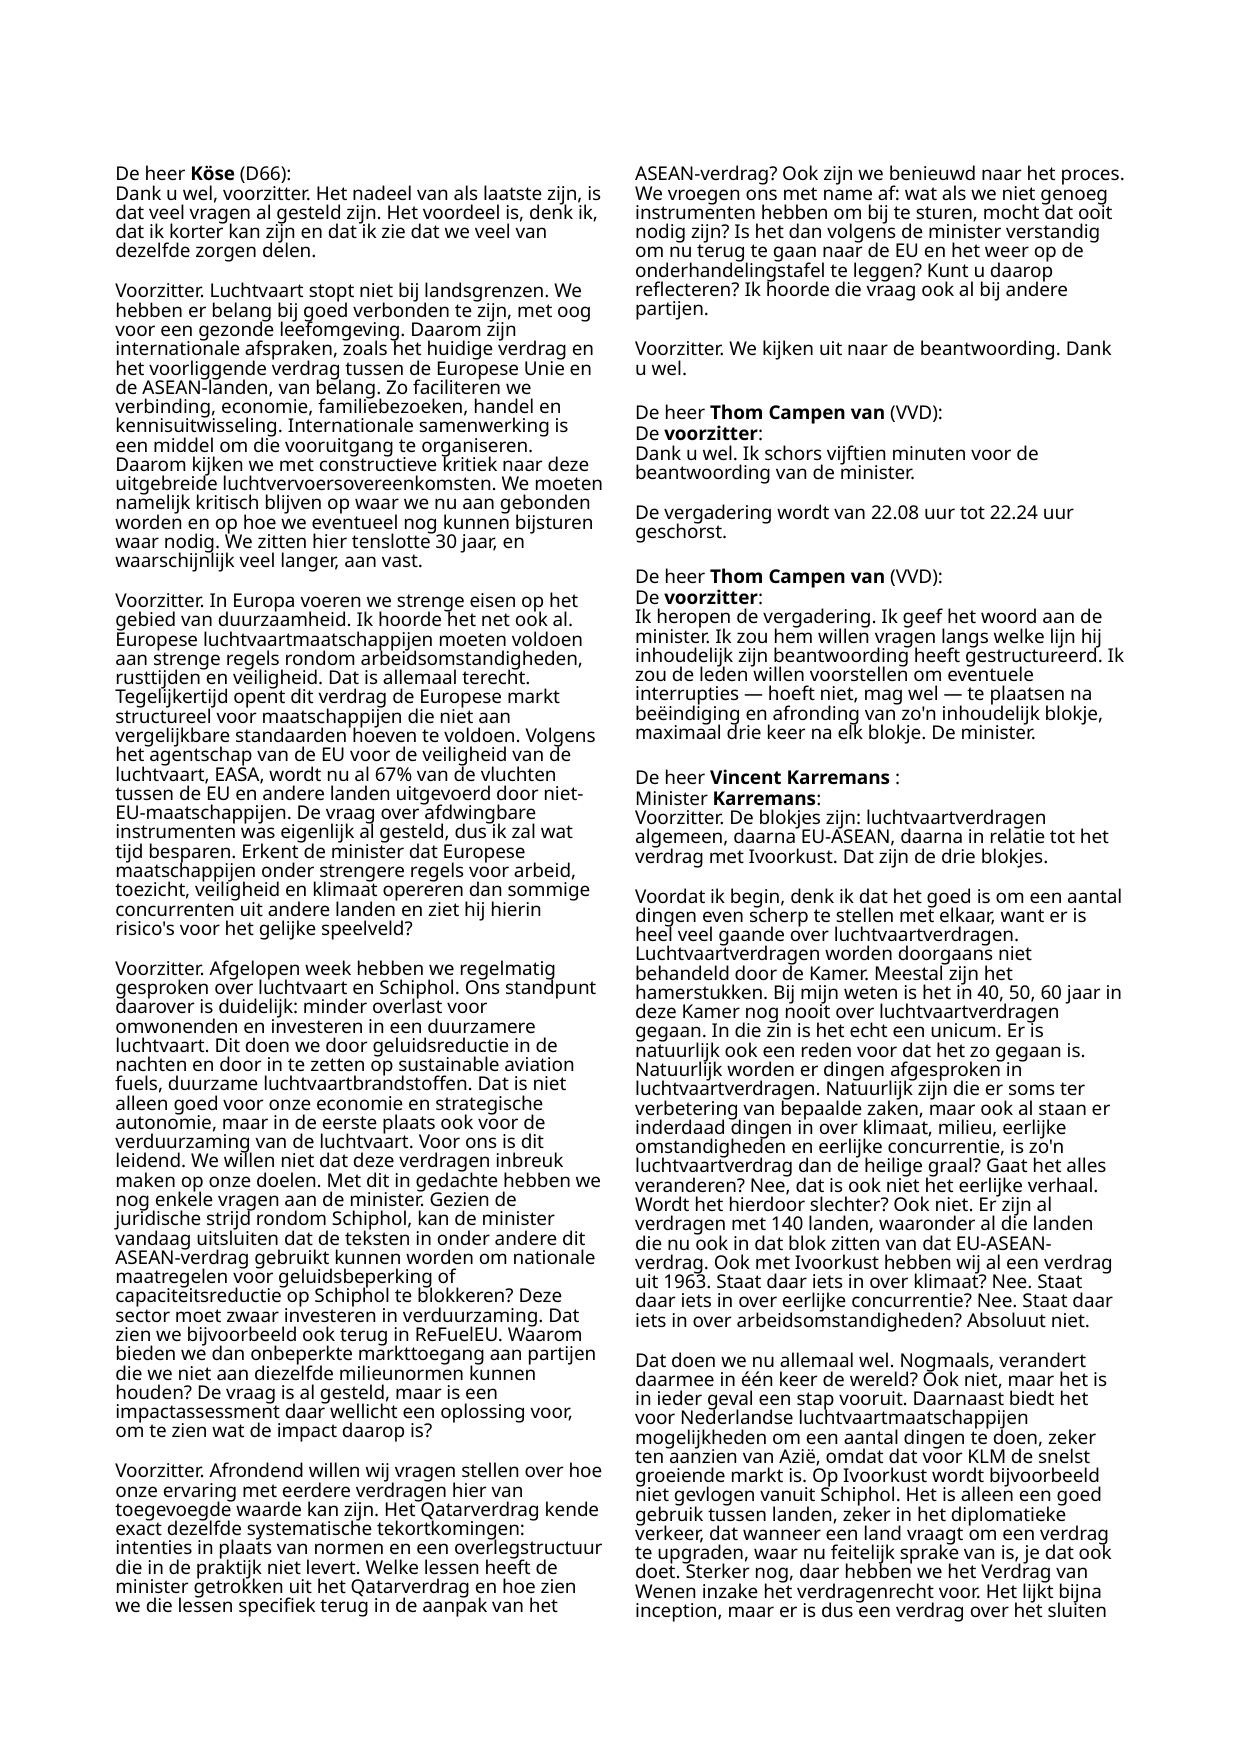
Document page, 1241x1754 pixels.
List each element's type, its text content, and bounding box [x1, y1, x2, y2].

text De voorzitter: [635, 425, 1125, 444]
text De vergadering wordt van 22.08 uur tot 22.24 uur geschorst. [635, 504, 1125, 542]
text Dank u wel. Ik schors vijftien minuten voor de beantwoording van de minister. [635, 444, 1125, 483]
text Voorzitter. Afrondend willen wij vragen stellen over hoe onze ervaring met eerdere verdragen hier van toegevoegde waarde kan zijn. Het Qatarverdrag kende exact dezelfde systematische tekortkomingen: intenties in plaats van normen en een overlegstructuur die in de praktijk niet levert. Welke lessen heeft de minister getrokken uit het Qatarverdrag en hoe zien we die lessen specifiek terug in de aanpak van het [115, 1462, 605, 1616]
text De voorzitter: [635, 589, 1125, 608]
text ASEAN-verdrag? Ook zijn we benieuwd naar het proces. We vroegen ons met name af: wat als we niet genoeg instrumenten hebben om bij te sturen, mocht dat ooit nodig zijn? Is het dan volgens de minister verstandig om nu terug te gaan naar de EU en het weer op de onderhandelingstafel te leggen? Kunt u daarop reflecteren? Ik hoorde die vraag ook al bij andere partijen. [635, 165, 1125, 319]
text De heer Thom Campen van (VVD): [635, 399, 1125, 425]
text Voorzitter. Luchtvaart stopt niet bij landsgrenzen. We hebben er belang bij goed verbonden te zijn, met oog voor een gezonde leefomgeving. Daarom zijn internationale afspraken, zoals het huidige verdrag en het voorliggende verdrag tussen de Europese Unie en de ASEAN-landen, van belang. Zo faciliteren we verbinding, economie, familiebezoeken, handel en kennisuitwisseling. Internationale samenwerking is een middel om die vooruitgang te organiseren. Daarom kijken we met constructieve kritiek naar deze uitgebreide luchtvervoersovereenkomsten. We moeten namelijk kritisch blijven op waar we nu aan gebonden worden en op hoe we eventueel nog kunnen bijsturen waar nodig. We zitten hier tenslotte 30 jaar, en waarschijnlijk veel langer, aan vast. [115, 282, 605, 571]
text De heer Thom Campen van (VVD): [635, 563, 1125, 589]
text De heer Köse (D66): [115, 165, 605, 184]
text Dank u wel, voorzitter. Het nadeel van als laatste zijn, is dat veel vragen al gesteld zijn. Het voordeel is, denk ik, dat ik korter kan zijn en dat ik zie dat we veel van dezelfde zorgen delen. [115, 184, 605, 262]
text Voorzitter. In Europa voeren we strenge eisen op het gebied van duurzaamheid. Ik hoorde het net ook al. Europese luchtvaartmaatschappijen moeten voldoen aan strenge regels rondom arbeidsomstandigheden, rusttijden en veiligheid. Dat is allemaal terecht. Tegelijkertijd opent dit verdrag de Europese markt structureel voor maatschappijen die niet aan vergelijkbare standaarden hoeven te voldoen. Volgens het agentschap van de EU voor de veiligheid van de luchtvaart, EASA, wordt nu al 67% van de vluchten tussen de EU en andere landen uitgevoerd door niet-EU-maatschappijen. De vraag over afdwingbare instrumenten was eigenlijk al gesteld, dus ik zal wat tijd besparen. Erkent de minister dat Europese maatschappijen onder strengere regels voor arbeid, toezicht, veiligheid en klimaat opereren dan sommige concurrenten uit andere landen en ziet hij hierin risico's voor het gelijke speelveld? [115, 592, 605, 939]
text Dat doen we nu allemaal wel. Nogmaals, verandert daarmee in één keer de wereld? Ook niet, maar het is in ieder geval een stap vooruit. Daarnaast biedt het voor Nederlandse luchtvaartmaatschappijen mogelijkheden om een aantal dingen te doen, zeker ten aanzien van Azië, omdat dat voor KLM de snelst groeiende markt is. Op Ivoorkust wordt bijvoorbeeld niet gevlogen vanuit Schiphol. Het is alleen een goed gebruik tussen landen, zeker in het diplomatieke verkeer, dat wanneer een land vraagt om een verdrag te upgraden, waar nu feitelijk sprake van is, je dat ook doet. Sterker nog, daar hebben we het Verdrag van Wenen inzake het verdragenrecht voor. Het lijkt bijna inception, maar er is dus een verdrag over het sluiten [635, 1352, 1125, 1621]
text Voorzitter. De blokjes zijn: luchtvaartverdragen algemeen, daarna EU-ASEAN, daarna in relatie tot het verdrag met Ivoorkust. Dat zijn de drie blokjes. [635, 809, 1125, 867]
text De heer Vincent Karremans : [635, 764, 1125, 790]
text Voordat ik begin, denk ik dat het goed is om een aantal dingen even scherp te stellen met elkaar, want er is heel veel gaande over luchtvaartverdragen. Luchtvaartverdragen worden doorgaans niet behandeld door de Kamer. Meestal zijn het hamerstukken. Bij mijn weten is het in 40, 50, 60 jaar in deze Kamer nog nooit over luchtvaartverdragen gegaan. In die zin is het echt een unicum. Er is natuurlijk ook een reden voor dat het zo gegaan is. Natuurlijk worden er dingen afgesproken in luchtvaartverdragen. Natuurlijk zijn die er soms ter verbetering van bepaalde zaken, maar ook al staan er inderdaad dingen in over klimaat, milieu, eerlijke omstandigheden en eerlijke concurrentie, is zo'n luchtvaartverdrag dan de heilige graal? Gaat het alles veranderen? Nee, dat is ook niet het eerlijke verhaal. Wordt het hierdoor slechter? Ook niet. Er zijn al verdragen met 140 landen, waaronder al die landen die nu ook in dat blok zitten van dat EU-ASEAN-verdrag. Ook met Ivoorkust hebben wij al een verdrag uit 1963. Staat daar iets in over klimaat? Nee. Staat daar iets in over eerlijke concurrentie? Nee. Staat daar iets in over arbeidsomstandigheden? Absoluut niet. [635, 888, 1125, 1331]
text Voorzitter. Afgelopen week hebben we regelmatig gesproken over luchtvaart en Schiphol. Ons standpunt daarover is duidelijk: minder overlast voor omwonenden en investeren in een duurzamere luchtvaart. Dit doen we door geluidsreductie in de nachten en door in te zetten op sustainable aviation fuels, duurzame luchtvaartbrandstoffen. Dat is niet alleen goed voor onze economie en strategische autonomie, maar in de eerste plaats ook voor de verduurzaming van de luchtvaart. Voor ons is dit leidend. We willen niet dat deze verdragen inbreuk maken op onze doelen. Met dit in gedachte hebben we nog enkele vragen aan de minister. Gezien de juridische strijd rondom Schiphol, kan de minister vandaag uitsluiten dat de teksten in onder andere dit ASEAN-verdrag gebruikt kunnen worden om nationale maatregelen voor geluidsbeperking of capaciteitsreductie op Schiphol te blokkeren? Deze sector moet zwaar investeren in verduurzaming. Dat zien we bijvoorbeeld ook terug in ReFuelEU. Waarom bieden we dan onbeperkte markttoegang aan partijen die we niet aan diezelfde milieunormen kunnen houden? De vraag is al gesteld, maar is een impactassessment daar wellicht een oplossing voor, om te zien wat de impact daarop is? [115, 960, 605, 1442]
text Minister Karremans: [635, 790, 1125, 809]
text Ik heropen de vergadering. Ik geef het woord aan de minister. Ik zou hem willen vragen langs welke lijn hij inhoudelijk zijn beantwoording heeft gestructureerd. Ik zou de leden willen voorstellen om eventuele interrupties — hoeft niet, mag wel — te plaatsen na beëindiging en afronding van zo'n inhoudelijk blokje, maximaal drie keer na elk blokje. De minister. [635, 608, 1125, 743]
text Voorzitter. We kijken uit naar de beantwoording. Dank u wel. [635, 340, 1125, 379]
